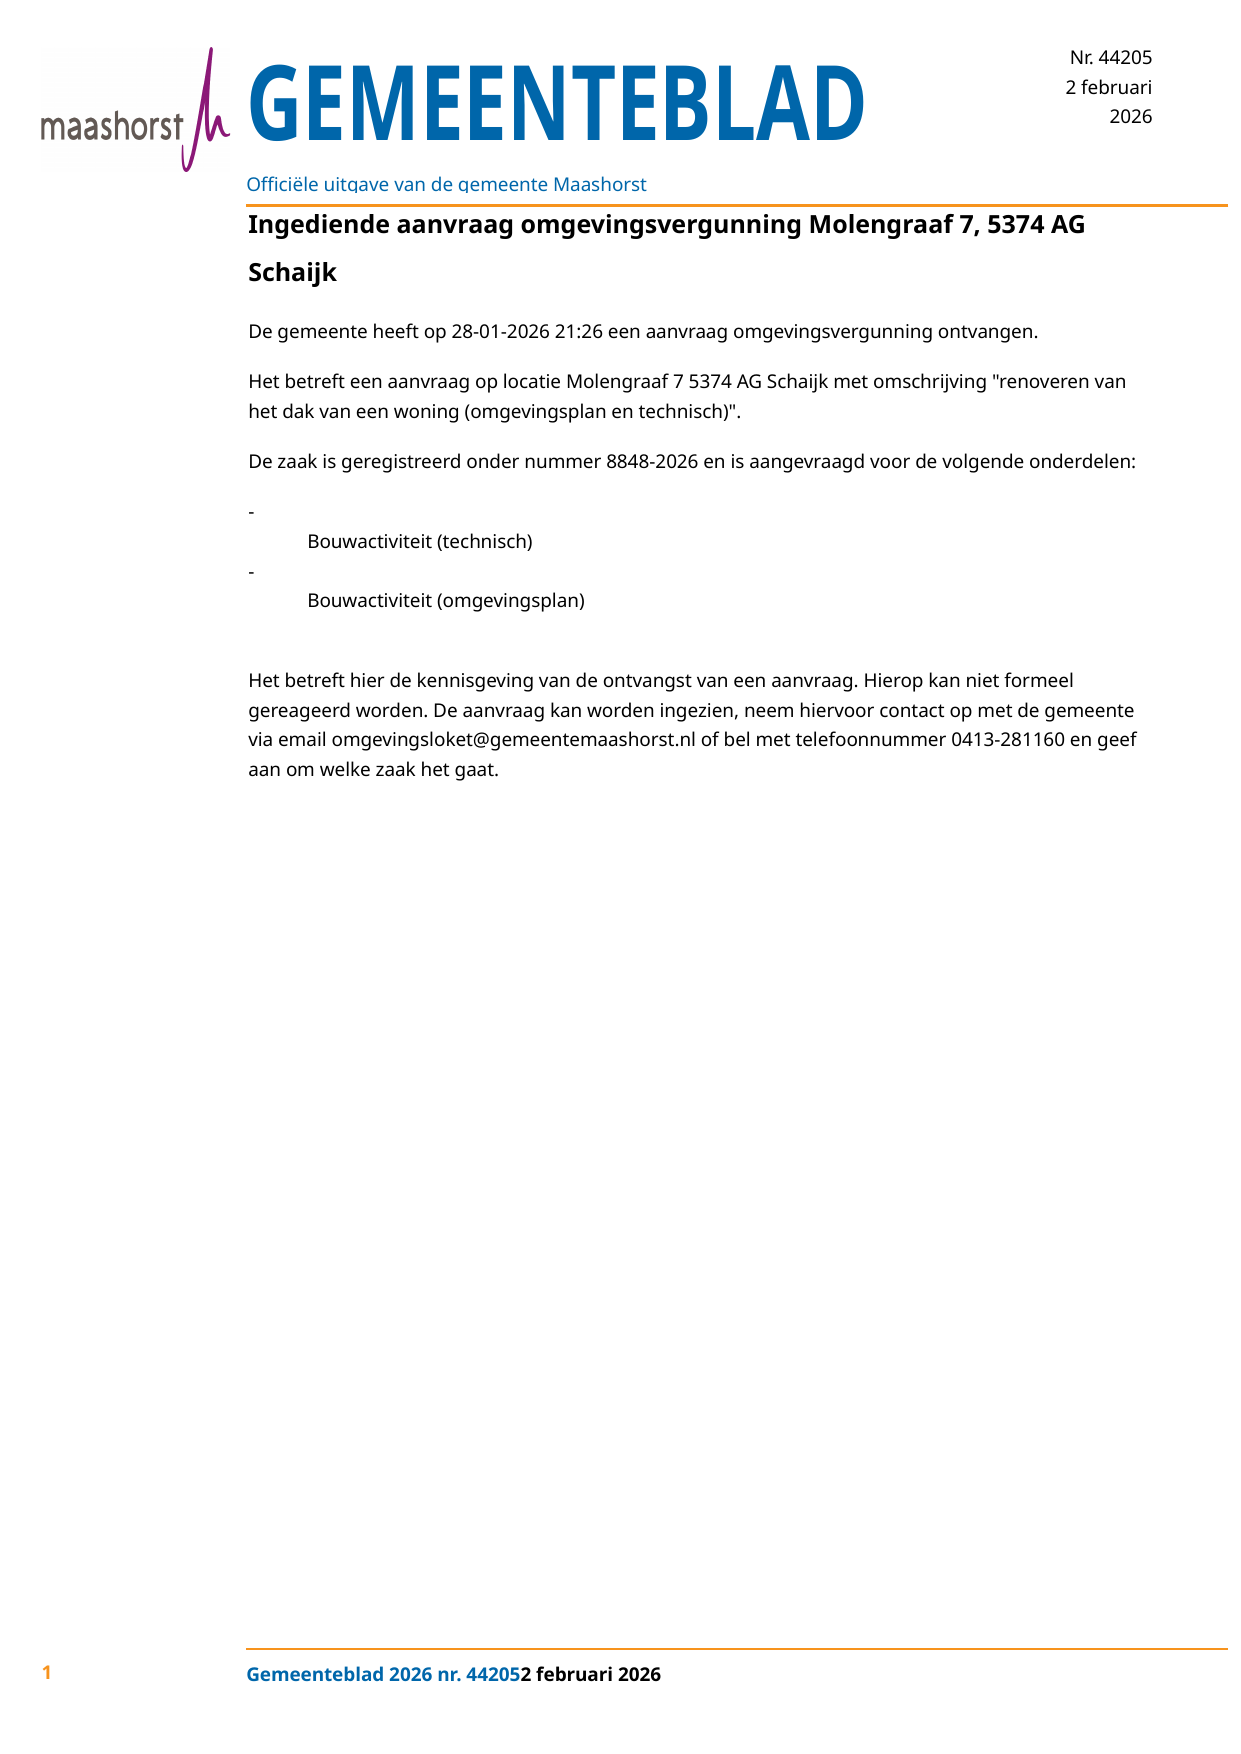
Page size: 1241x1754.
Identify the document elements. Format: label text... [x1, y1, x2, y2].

text Het betreft hier de kennisgeving van de ontvangst van een aanvraag. Hierop kan niet formeel gereageerd worden. De aanvraag kan worden ingezien, neem hiervoor contact op met de gemeente via email omgevingsloket@gemeentemaashorst.nl of bel met telefoonnummer 0413-281160 en geef aan om welke zaak het gaat. [248, 667, 1152, 782]
list Bouwactiviteit (omgevingsplan) [248, 587, 1152, 613]
picture [41, 47, 231, 172]
text De zaak is geregistreerd onder nummer 8848-2026 en is aangevraagd voor de volgende onderdelen: [248, 448, 1152, 474]
text Ingediende aanvraag omgevingsvergunning Molengraaf 7, 5374 AG Schaijk [248, 207, 1152, 288]
text Het betreft een aanvraag op locatie Molengraaf 7 5374 AG Schaijk met omschrijving "renoveren van het dak van een woning (omgevingsplan en technisch)". [248, 368, 1152, 424]
list Bouwactiviteit (technisch) [248, 528, 1152, 554]
text De gemeente heeft op 28-01-2026 21:26 een aanvraag omgevingsvergunning ontvangen. [248, 318, 1152, 344]
